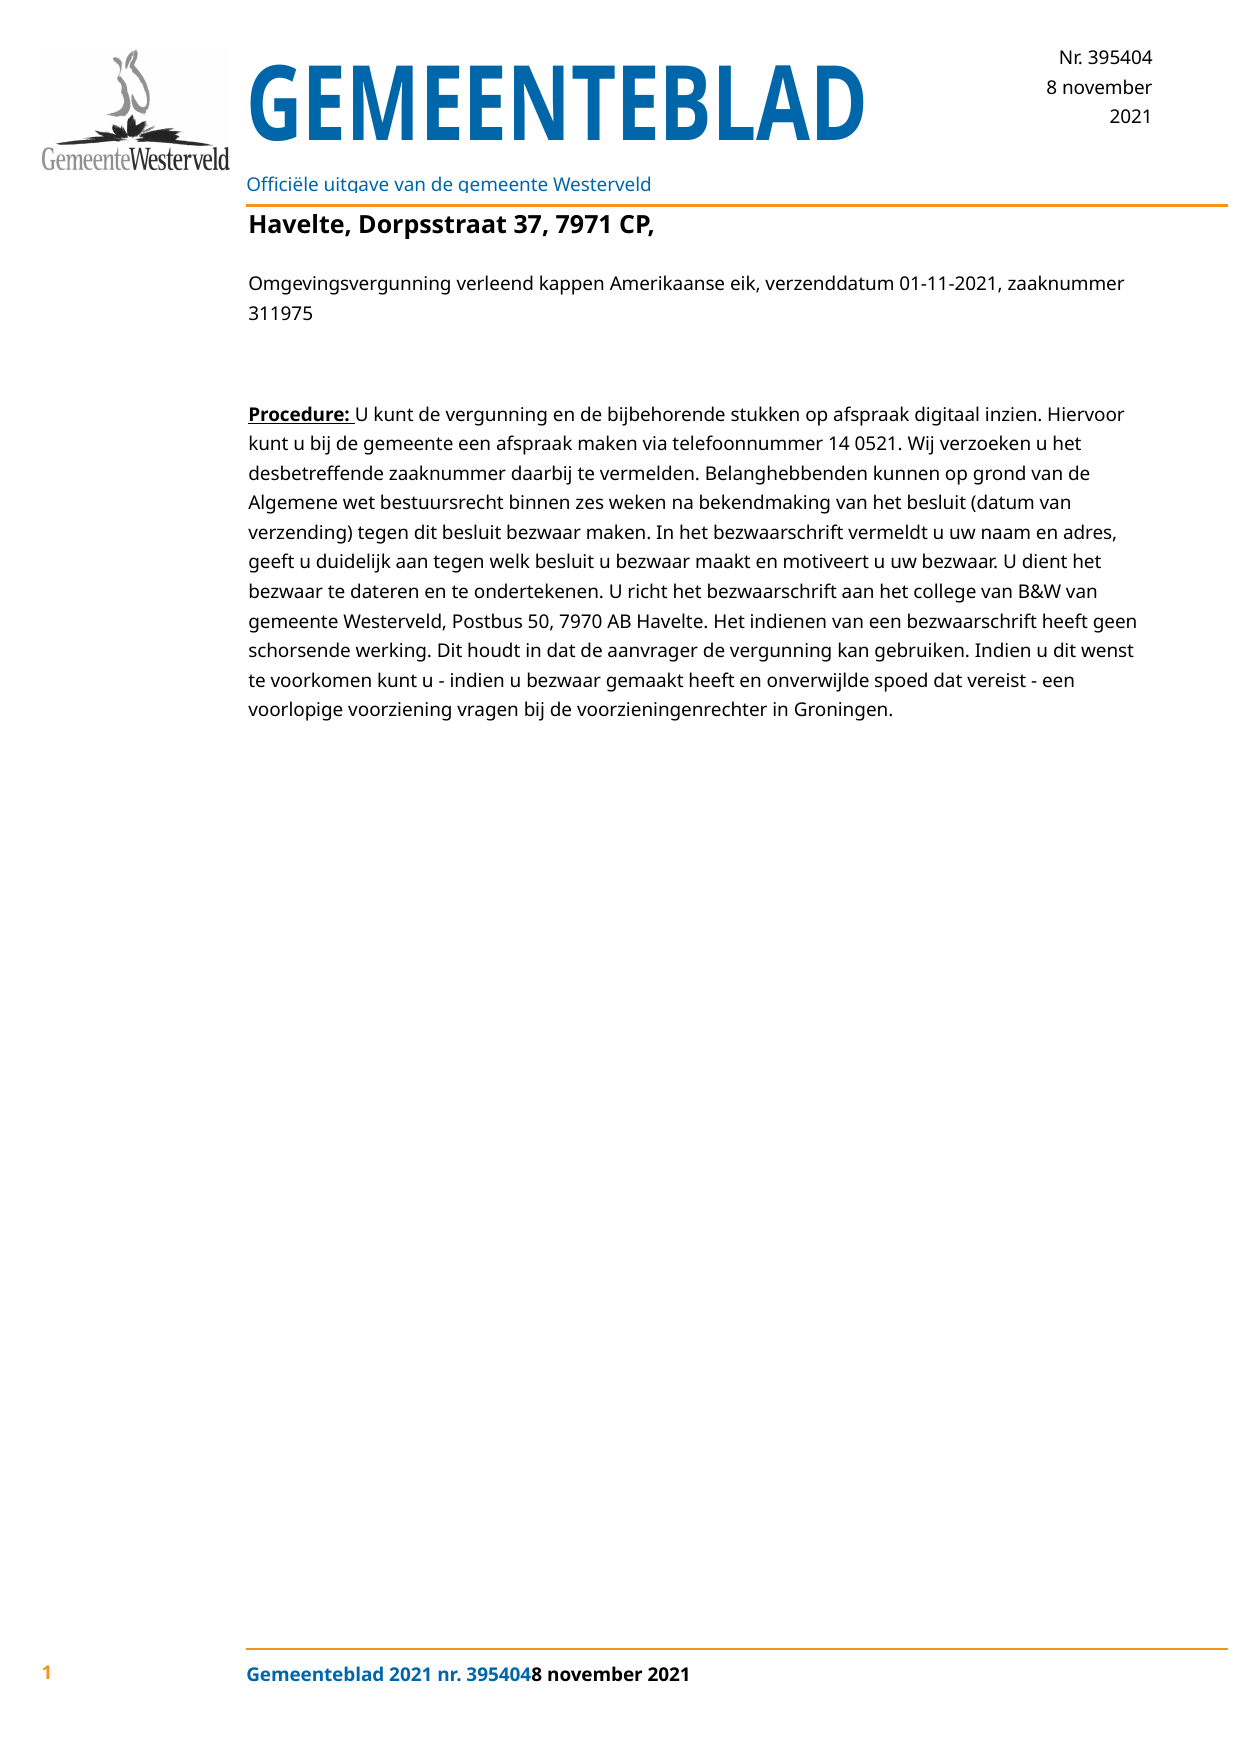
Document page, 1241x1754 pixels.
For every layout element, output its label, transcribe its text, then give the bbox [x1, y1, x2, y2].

text Procedure: U kunt de vergunning en de bijbehorende stukken op afspraak digitaal inzien. Hiervoor kunt u bij de gemeente een afspraak maken via telefoonnummer 14 0521. Wij verzoeken u het desbetreffende zaaknummer daarbij te vermelden. Belanghebbenden kunnen op grond van de Algemene wet bestuursrecht binnen zes weken na bekendmaking van het besluit (datum van verzending) tegen dit besluit bezwaar maken. In het bezwaarschrift vermeldt u uw naam en adres, geeft u duidelijk aan tegen welk besluit u bezwaar maakt en motiveert u uw bezwaar. U dient het bezwaar te dateren en te ondertekenen. U richt het bezwaarschrift aan het college van B&W van gemeente Westerveld, Postbus 50, 7970 AB Havelte. Het indienen van een bezwaarschrift heeft geen schorsende werking. Dit houdt in dat de aanvrager de vergunning kan gebruiken. Indien u dit wenst te voorkomen kunt u - indien u bezwaar gemaakt heeft en onverwijlde spoed dat vereist - een voorlopige voorziening vragen bij de voorzieningenrechter in Groningen. [248, 401, 1152, 722]
text Havelte, Dorpsstraat 37, 7971 CP, [248, 207, 1152, 241]
text Omgevingsvergunning verleend kappen Amerikaanse eik, verzenddatum 01-11-2021, zaaknummer 311975 [248, 270, 1152, 326]
picture [41, 47, 231, 172]
